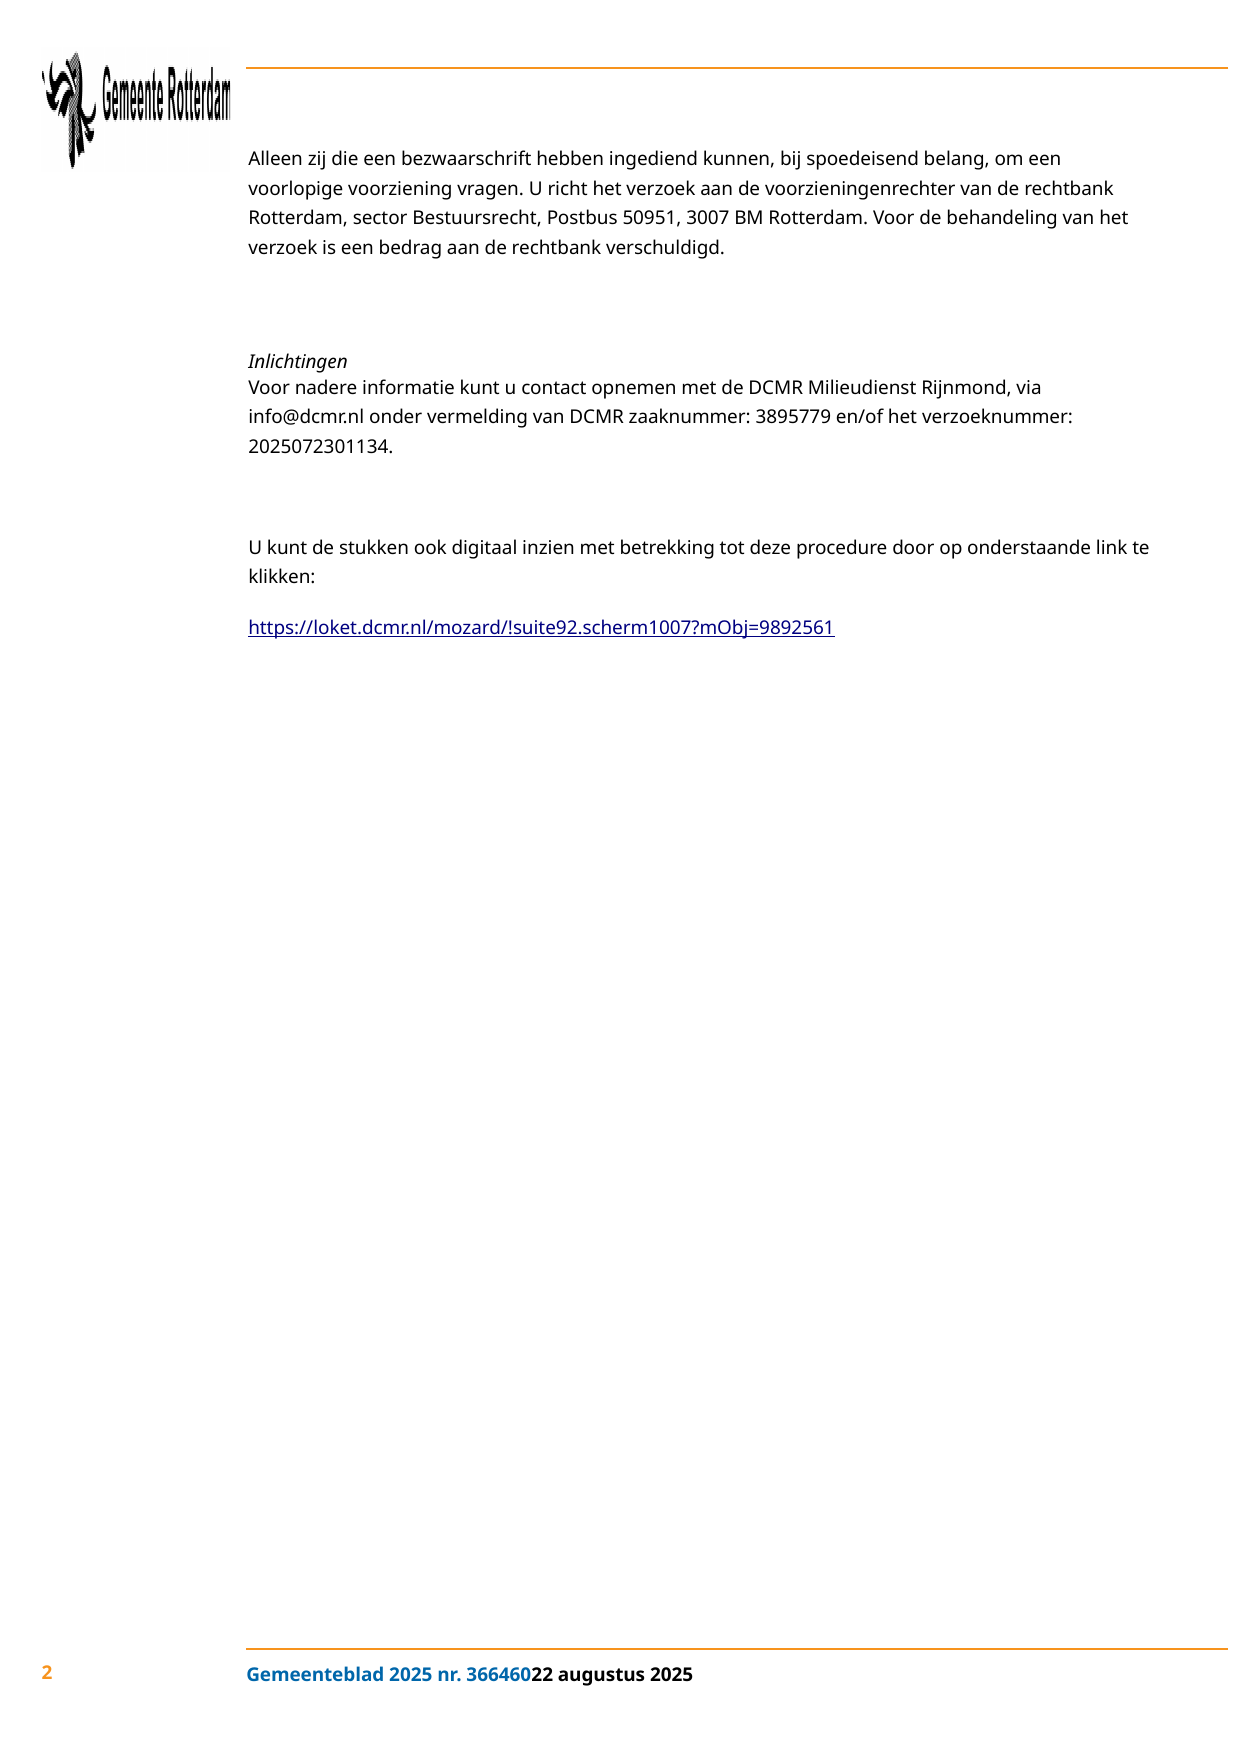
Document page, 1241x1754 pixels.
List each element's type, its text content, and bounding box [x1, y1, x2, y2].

text Inlichtingen [248, 348, 1152, 374]
picture [41, 47, 231, 172]
text Alleen zij die een bezwaarschrift hebben ingediend kunnen, bij spoedeisend belang, om een voorlopige voorziening vragen. U richt het verzoek aan de voorzieningenrechter van de rechtbank Rotterdam, sector Bestuursrecht, Postbus 50951, 3007 BM Rotterdam. Voor de behandeling van het verzoek is een bedrag aan de rechtbank verschuldigd. [248, 145, 1152, 260]
text https://loket.dcmr.nl/mozard/!suite92.scherm1007?mObj=9892561 [248, 614, 1152, 640]
text U kunt de stukken ook digitaal inzien met betrekking tot deze procedure door op onderstaande link te klikken: [248, 534, 1152, 589]
text Voor nadere informatie kunt u contact opnemen met de DCMR Milieudienst Rijnmond, via info@dcmr.nl onder vermelding van DCMR zaaknummer: 3895779 en/of het verzoeknummer: 2025072301134. [248, 374, 1152, 459]
